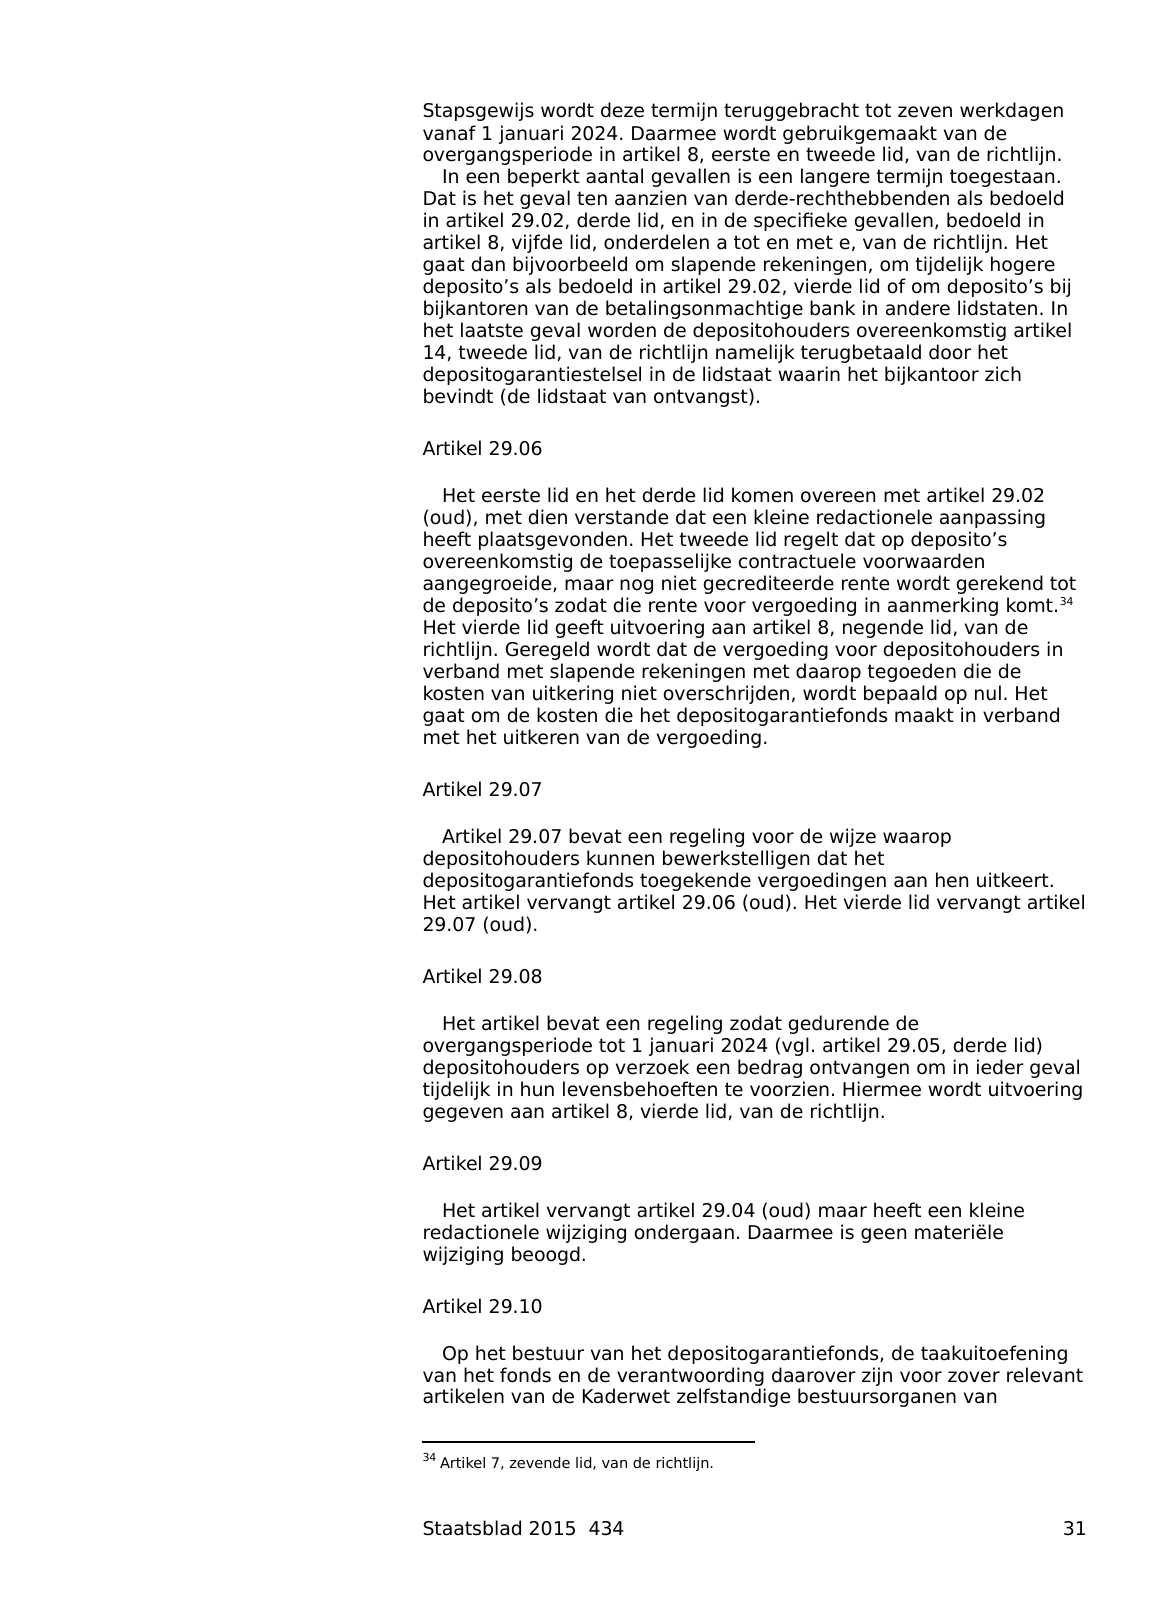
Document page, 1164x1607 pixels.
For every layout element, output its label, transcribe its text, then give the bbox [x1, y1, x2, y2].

text Artikel 7, zevende lid, van de richtlijn. [422, 1451, 1087, 1473]
text Stapsgewijs wordt deze termijn teruggebracht tot zeven werkdagen vanaf 1 januari 2024. Daarmee wordt gebruikgemaakt van de overgangsperiode in artikel 8, eerste en tweede lid, van de richtlijn. [422, 100, 1087, 166]
subtitle Artikel 29.09 [422, 1153, 1087, 1174]
text Het artikel bevat een regeling zodat gedurende de overgangsperiode tot 1 januari 2024 (vgl. artikel 29.05, derde lid) depositohouders op verzoek een bedrag ontvangen om in ieder geval tijdelijk in hun levensbehoeften te voorzien. Hiermee wordt uitvoering gegeven aan artikel 8, vierde lid, van de richtlijn. [422, 1013, 1087, 1123]
text Artikel 29.07 bevat een regeling voor de wijze waarop depositohouders kunnen bewerkstelligen dat het depositogarantiefonds toegekende vergoedingen aan hen uitkeert. Het artikel vervangt artikel 29.06 (oud). Het vierde lid vervangt artikel 29.07 (oud). [422, 826, 1087, 936]
text Het artikel vervangt artikel 29.04 (oud) maar heeft een kleine redactionele wijziging ondergaan. Daarmee is geen materiële wijziging beoogd. [422, 1199, 1087, 1266]
text Op het bestuur van het depositogarantiefonds, de taakuitoefening van het fonds en de verantwoording daarover zijn voor zover relevant artikelen van de Kaderwet zelfstandige bestuursorganen van [422, 1342, 1087, 1408]
subtitle Artikel 29.08 [422, 966, 1087, 988]
text In een beperkt aantal gevallen is een langere termijn toegestaan. Dat is het geval ten aanzien van derde-rechthebbenden als bedoeld in artikel 29.02, derde lid, en in de specifieke gevallen, bedoeld in artikel 8, vijfde lid, onderdelen a tot en met e, van de richtlijn. Het gaat dan bijvoorbeeld om slapende rekeningen, om tijdelijk hogere deposito’s als bedoeld in artikel 29.02, vierde lid of om deposito’s bij bijkantoren van de betalingsonmachtige bank in andere lidstaten. In het laatste geval worden de depositohouders overeenkomstig artikel 14, tweede lid, van de richtlijn namelijk terugbetaald door het depositogarantiestelsel in de lidstaat waarin het bijkantoor zich bevindt (de lidstaat van ontvangst). [422, 166, 1087, 408]
text Het eerste lid en het derde lid komen overeen met artikel 29.02 (oud), met dien verstande dat een kleine redactionele aanpassing heeft plaatsgevonden. Het tweede lid regelt dat op deposito’s overeenkomstig de toepasselijke contractuele voorwaarden aangegroeide, maar nog niet gecrediteerde rente wordt gerekend tot de deposito’s zodat die rente voor vergoeding in aanmerking komt. Het vierde lid geeft uitvoering aan artikel 8, negende lid, van de richtlijn. Geregeld wordt dat de vergoeding voor depositohouders in verband met slapende rekeningen met daarop tegoeden die de kosten van uitkering niet overschrijden, wordt bepaald op nul. Het gaat om de kosten die het depositogarantiefonds maakt in verband met het uitkeren van de vergoeding. [422, 485, 1087, 749]
subtitle Artikel 29.06 [422, 438, 1087, 460]
subtitle Artikel 29.07 [422, 779, 1087, 801]
subtitle Artikel 29.10 [422, 1296, 1087, 1317]
